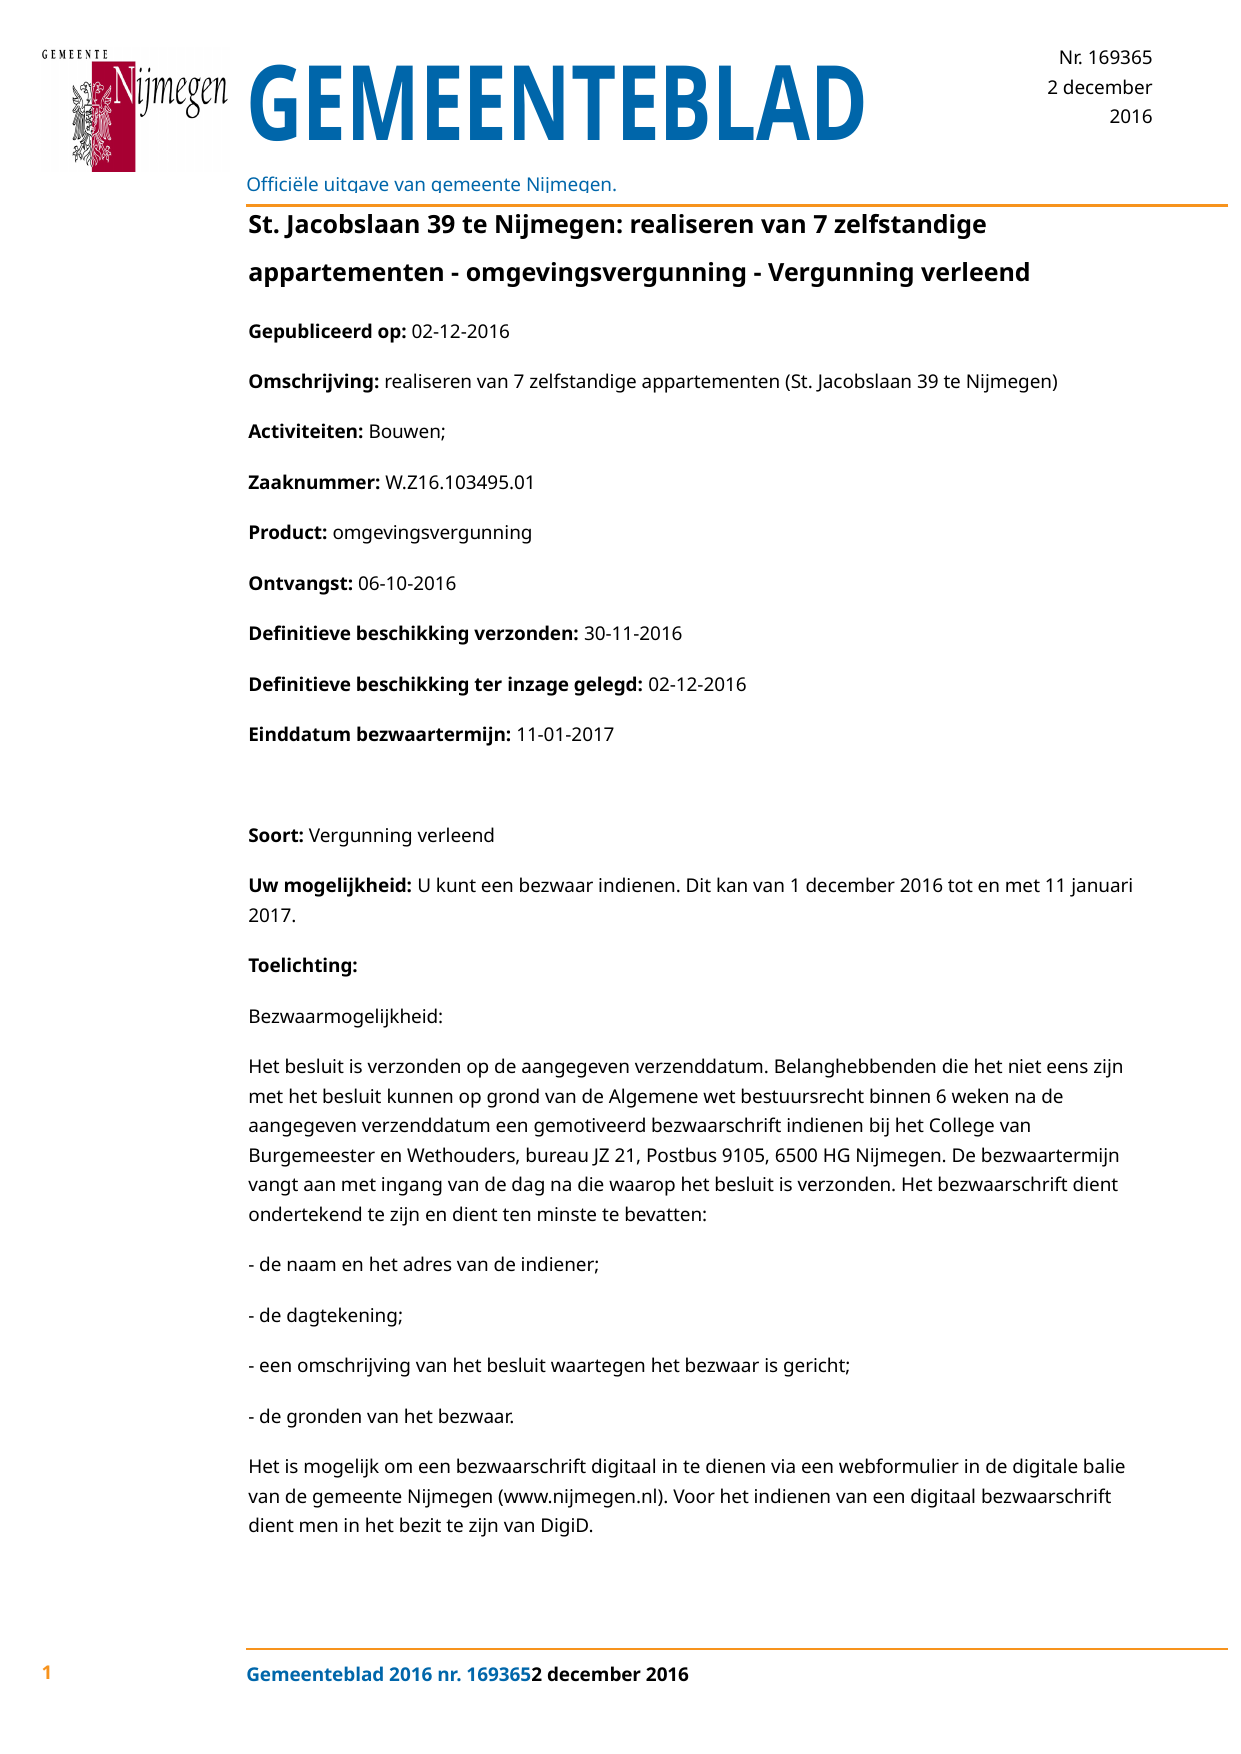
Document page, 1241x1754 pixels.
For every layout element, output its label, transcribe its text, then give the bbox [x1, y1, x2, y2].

text Zaaknummer: W.Z16.103495.01 [248, 469, 1152, 495]
text - de naam en het adres van de indiener; [248, 1252, 1152, 1277]
text Definitieve beschikking verzonden: 30-11-2016 [248, 620, 1152, 646]
text Soort: Vergunning verleend [248, 822, 1152, 848]
text Gepubliceerd op: 02-12-2016 [248, 318, 1152, 344]
text Toelichting: [248, 952, 1152, 978]
text - een omschrijving van het besluit waartegen het bezwaar is gericht; [248, 1352, 1152, 1378]
text Omschrijving: realiseren van 7 zelfstandige appartementen (St. Jacobslaan 39 te Nijmegen) [248, 368, 1152, 394]
text Product: omgevingsvergunning [248, 519, 1152, 545]
text Activiteiten: Bouwen; [248, 419, 1152, 444]
text Het is mogelijk om een bezwaarschrift digitaal in te dienen via een webformulier in de digitale balie van de gemeente Nijmegen (www.nijmegen.nl). Voor het indienen van een digitaal bezwaarschrift dient men in het bezit te zijn van DigiD. [248, 1453, 1152, 1538]
text Uw mogelijkheid: U kunt een bezwaar indienen. Dit kan van 1 december 2016 tot en met 11 januari 2017. [248, 872, 1152, 928]
text Bezwaarmogelijkheid: [248, 1003, 1152, 1029]
text Ontvangst: 06-10-2016 [248, 570, 1152, 596]
text Definitieve beschikking ter inzage gelegd: 02-12-2016 [248, 671, 1152, 697]
picture [41, 47, 231, 172]
text - de gronden van het bezwaar. [248, 1403, 1152, 1429]
text St. Jacobslaan 39 te Nijmegen: realiseren van 7 zelfstandige appartementen - omgevingsvergunning - Vergunning verleend [248, 207, 1152, 288]
text Het besluit is verzonden op de aangegeven verzenddatum. Belanghebbenden die het niet eens zijn met het besluit kunnen op grond van de Algemene wet bestuursrecht binnen 6 weken na de aangegeven verzenddatum een gemotiveerd bezwaarschrift indienen bij het College van Burgemeester en Wethouders, bureau JZ 21, Postbus 9105, 6500 HG Nijmegen. De bezwaartermijn vangt aan met ingang van de dag na die waarop het besluit is verzonden. Het bezwaarschrift dient ondertekend te zijn en dient ten minste te bevatten: [248, 1053, 1152, 1227]
text Einddatum bezwaartermijn: 11-01-2017 [248, 721, 1152, 747]
text - de dagtekening; [248, 1302, 1152, 1328]
